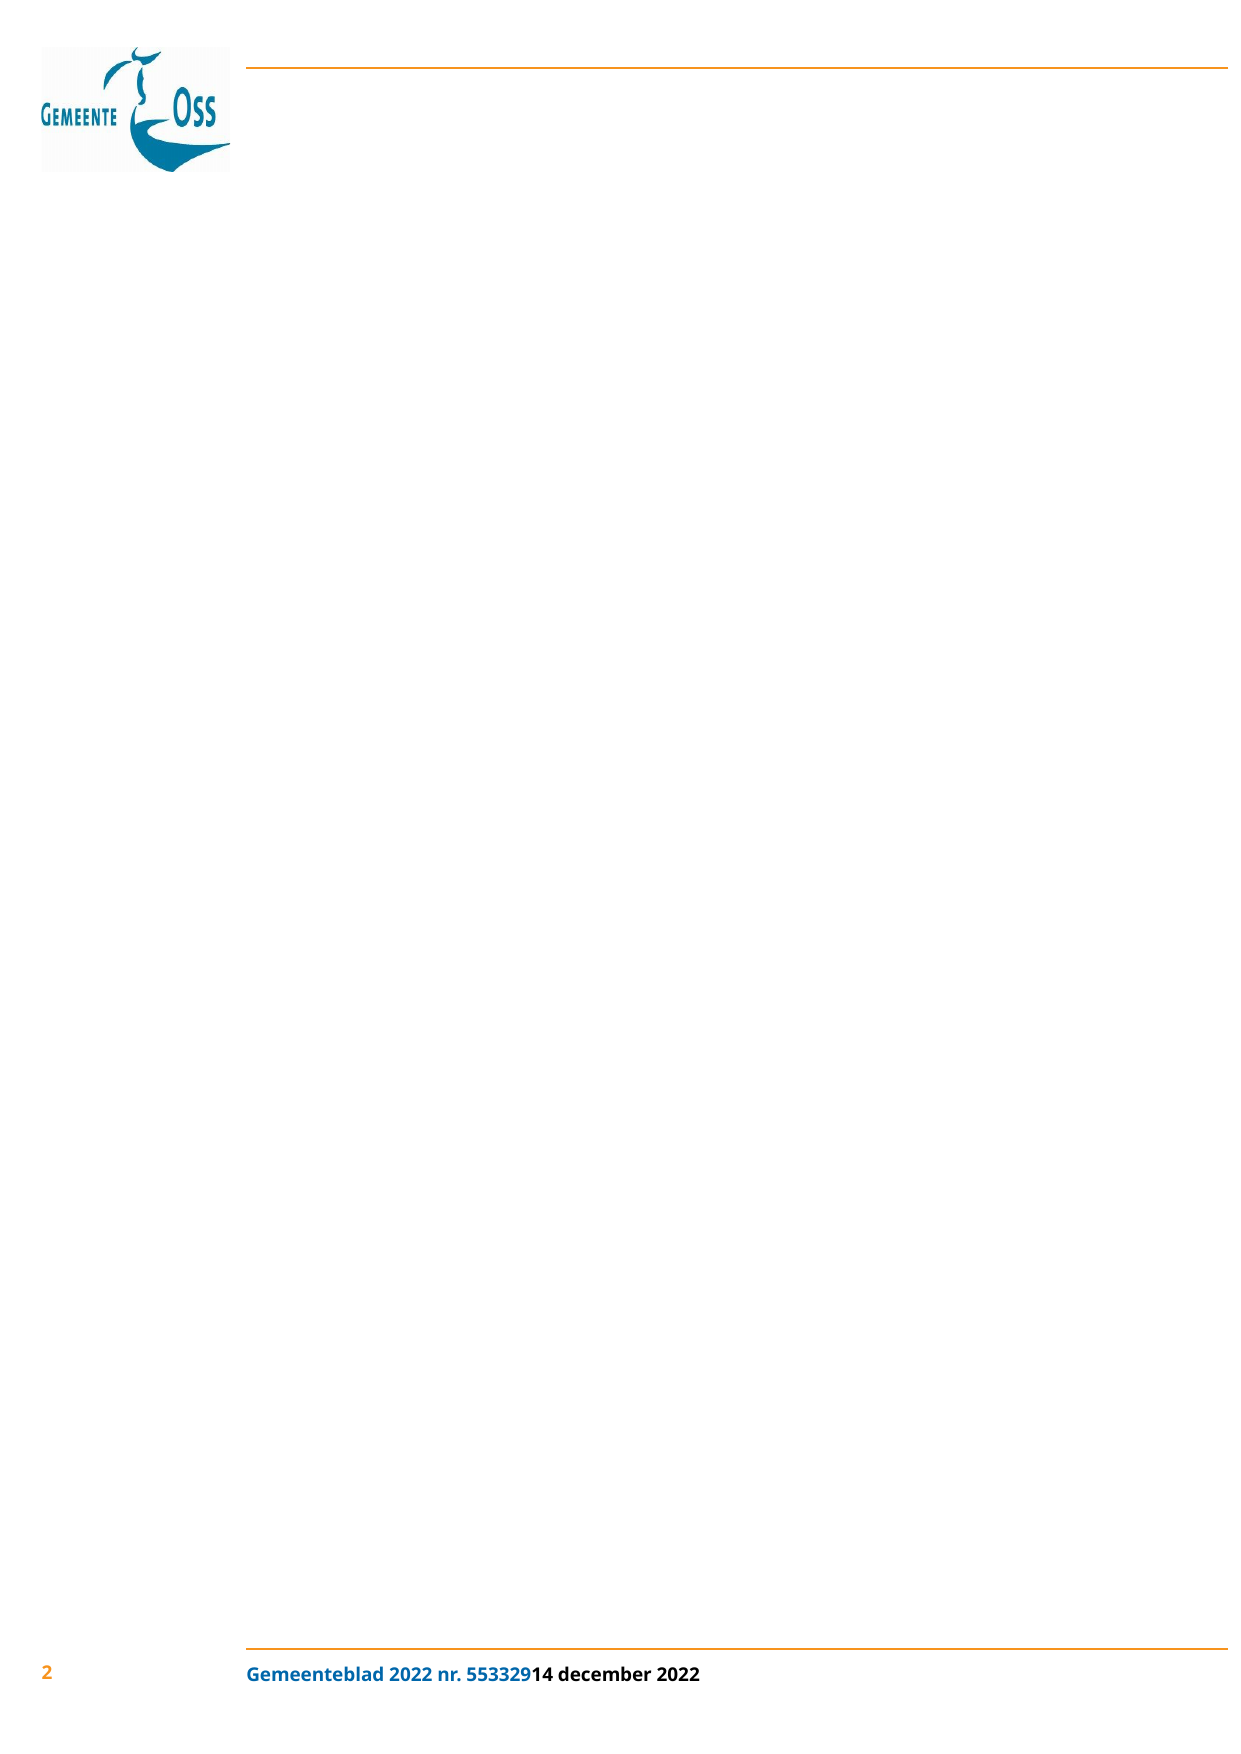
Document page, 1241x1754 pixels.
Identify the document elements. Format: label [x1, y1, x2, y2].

picture [41, 47, 231, 172]
